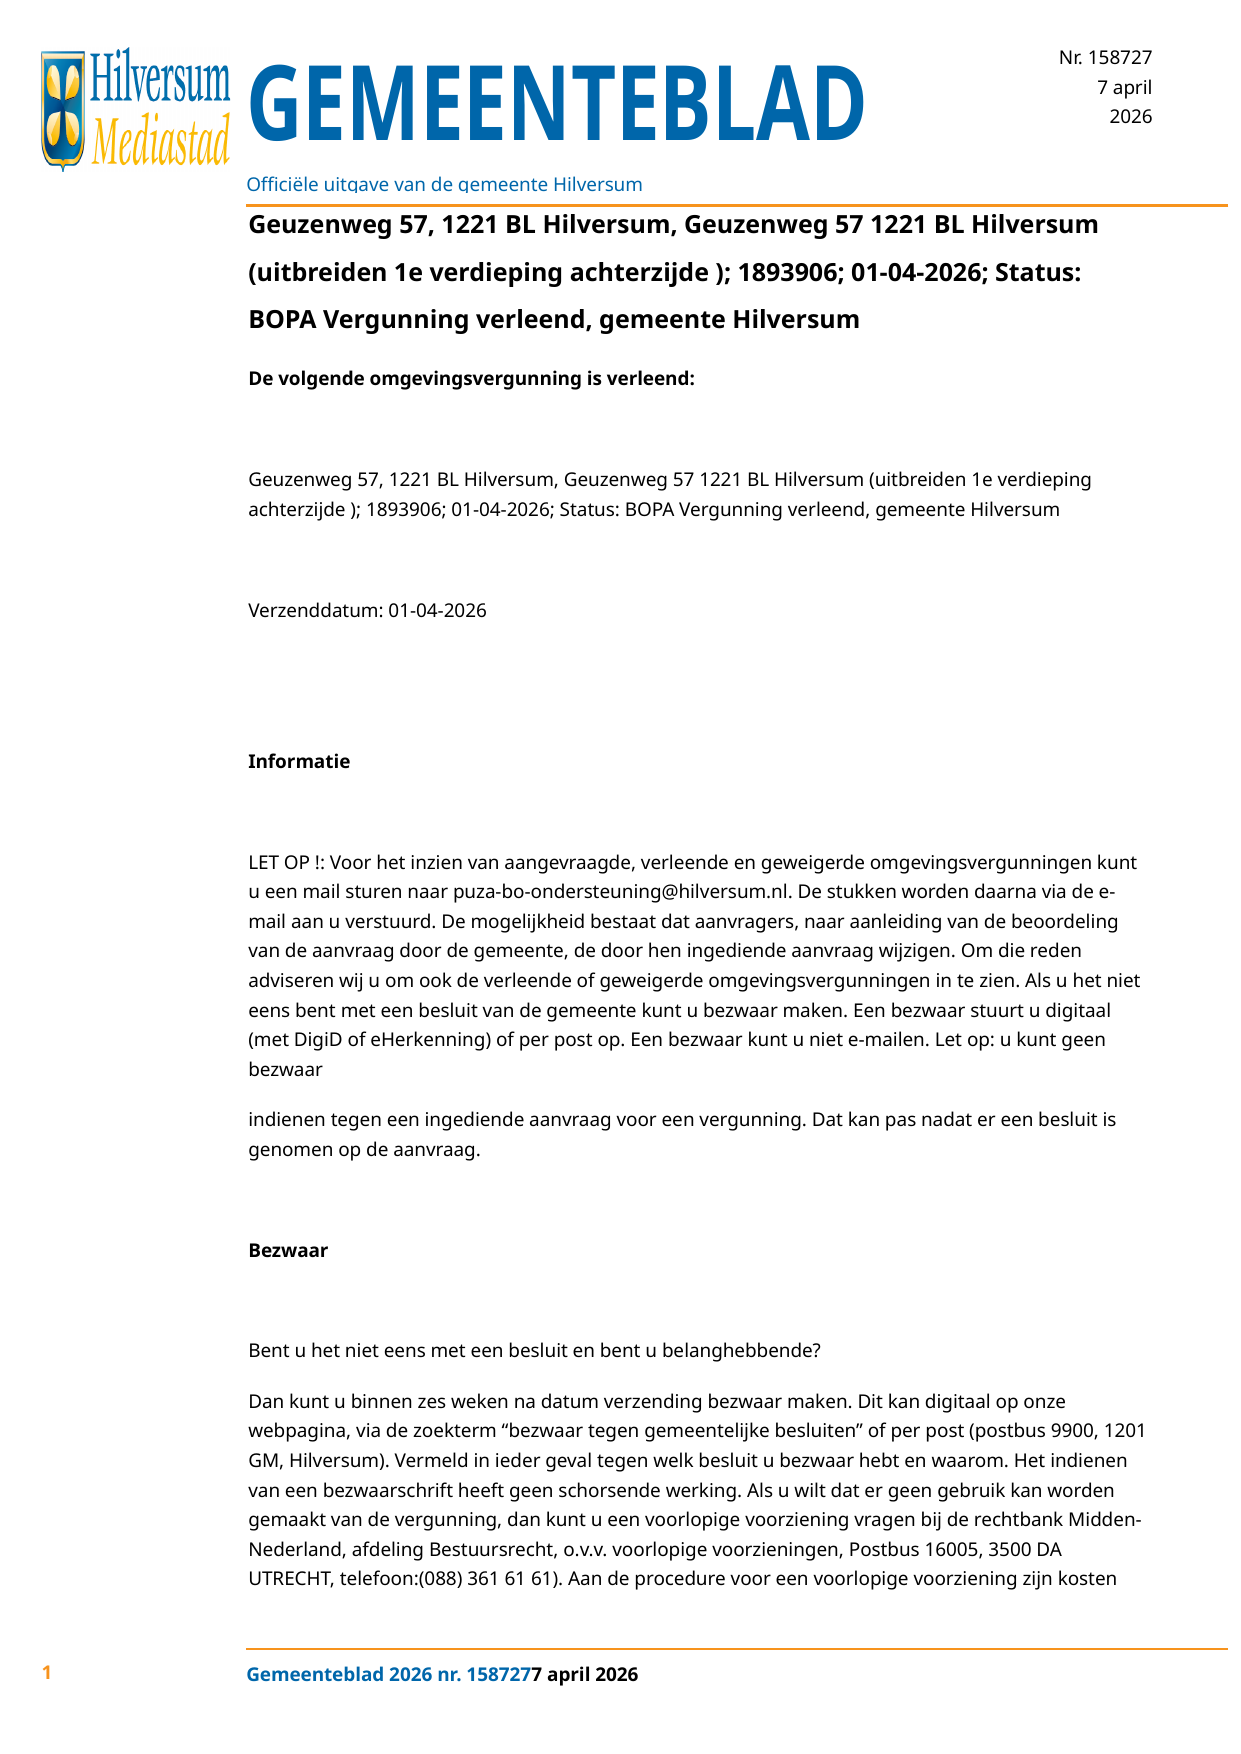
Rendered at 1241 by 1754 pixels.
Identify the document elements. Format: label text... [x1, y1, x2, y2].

text indienen tegen een ingediende aanvraag voor een vergunning. Dat kan pas nadat er een besluit is genomen op de aanvraag. [248, 1106, 1152, 1162]
text Dan kunt u binnen zes weken na datum verzending bezwaar maken. Dit kan digitaal op onze webpagina, via de zoekterm “bezwaar tegen gemeentelijke besluiten” of per post (postbus 9900, 1201 GM, Hilversum). Vermeld in ieder geval tegen welk besluit u bezwaar hebt en waarom. Het indienen van een bezwaarschrift heeft geen schorsende werking. Als u wilt dat er geen gebruik kan worden gemaakt van de vergunning, dan kunt u een voorlopige voorziening vragen bij de rechtbank Midden-Nederland, afdeling Bestuursrecht, o.v.v. voorlopige voorzieningen, Postbus 16005, 3500 DA UTRECHT, telefoon:(088) 361 61 61). Aan de procedure voor een voorlopige voorziening zijn kosten [248, 1388, 1152, 1591]
picture [41, 47, 231, 172]
text Geuzenweg 57, 1221 BL Hilversum, Geuzenweg 57 1221 BL Hilversum (uitbreiden 1e verdieping achterzijde ); 1893906; 01-04-2026; Status: BOPA Vergunning verleend, gemeente Hilversum [248, 207, 1152, 336]
text Bezwaar [248, 1237, 1152, 1262]
text LET OP !: Voor het inzien van aangevraagde, verleende en geweigerde omgevingsvergunningen kunt u een mail sturen naar puza-bo-ondersteuning@hilversum.nl. De stukken worden daarna via de e-mail aan u verstuurd. De mogelijkheid bestaat dat aanvragers, naar aanleiding van de beoordeling van de aanvraag door de gemeente, de door hen ingediende aanvraag wijzigen. Om die reden adviseren wij u om ook de verleende of geweigerde omgevingsvergunningen in te zien. Als u het niet eens bent met een besluit van de gemeente kunt u bezwaar maken. Een bezwaar stuurt u digitaal (met DigiD of eHerkenning) of per post op. Een bezwaar kunt u niet e-mailen. Let op: u kunt geen bezwaar [248, 849, 1152, 1082]
text Bent u het niet eens met een besluit en bent u belanghebbende? [248, 1338, 1152, 1363]
text De volgende omgevingsvergunning is verleend: [248, 366, 1152, 391]
text Verzenddatum: 01-04-2026 [248, 597, 1152, 622]
text Geuzenweg 57, 1221 BL Hilversum, Geuzenweg 57 1221 BL Hilversum (uitbreiden 1e verdieping achterzijde ); 1893906; 01-04-2026; Status: BOPA Vergunning verleend, gemeente Hilversum [248, 466, 1152, 522]
text Informatie [248, 748, 1152, 774]
